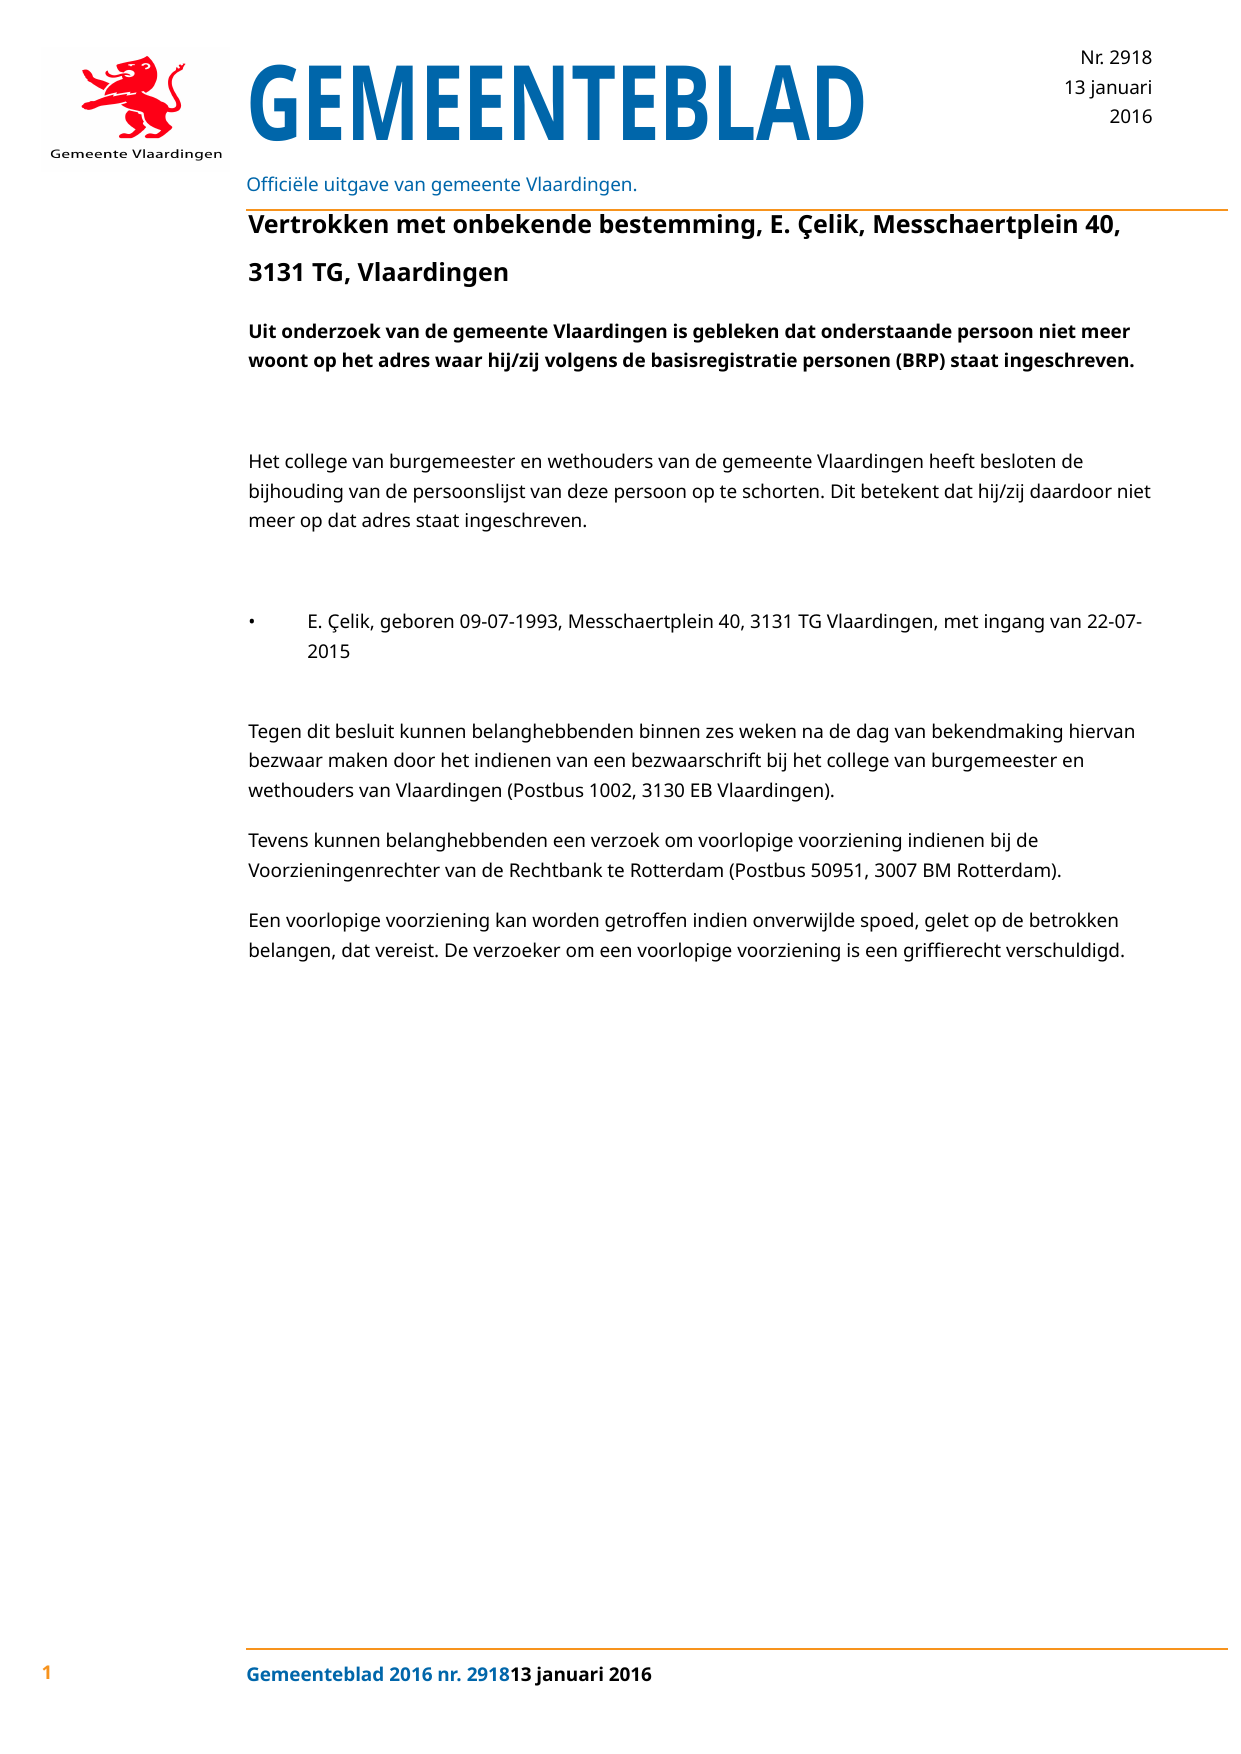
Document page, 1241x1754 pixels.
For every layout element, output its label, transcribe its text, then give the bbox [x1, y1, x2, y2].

picture [41, 47, 231, 172]
list E. Çelik, geboren 09-07-1993, Messchaertplein 40, 3131 TG Vlaardingen, met ingang van 22-07-2015 [248, 608, 1152, 664]
text Vertrokken met onbekende bestemming, E. Çelik, Messchaertplein 40, 3131 TG, Vlaardingen [248, 211, 1152, 288]
text Tegen dit besluit kunnen belanghebbenden binnen zes weken na de dag van bekendmaking hiervan bezwaar maken door het indienen van een bezwaarschrift bij het college van burgemeester en wethouders van Vlaardingen (Postbus 1002, 3130 EB Vlaardingen). [248, 718, 1152, 803]
text Tevens kunnen belanghebbenden een verzoek om voorlopige voorziening indienen bij de Voorzieningenrechter van de Rechtbank te Rotterdam (Postbus 50951, 3007 BM Rotterdam). [248, 827, 1152, 883]
text Een voorlopige voorziening kan worden getroffen indien onverwijlde spoed, gelet op de betrokken belangen, dat vereist. De verzoeker om een voorlopige voorziening is een griffierecht verschuldigd. [248, 907, 1152, 963]
text Het college van burgemeester en wethouders van de gemeente Vlaardingen heeft besloten de bijhouding van de persoonslijst van deze persoon op te schorten. Dit betekent dat hij/zij daardoor niet meer op dat adres staat ingeschreven. [248, 448, 1152, 533]
text Uit onderzoek van de gemeente Vlaardingen is gebleken dat onderstaande persoon niet meer woont op het adres waar hij/zij volgens de basisregistratie personen (BRP) staat ingeschreven. [248, 318, 1152, 373]
